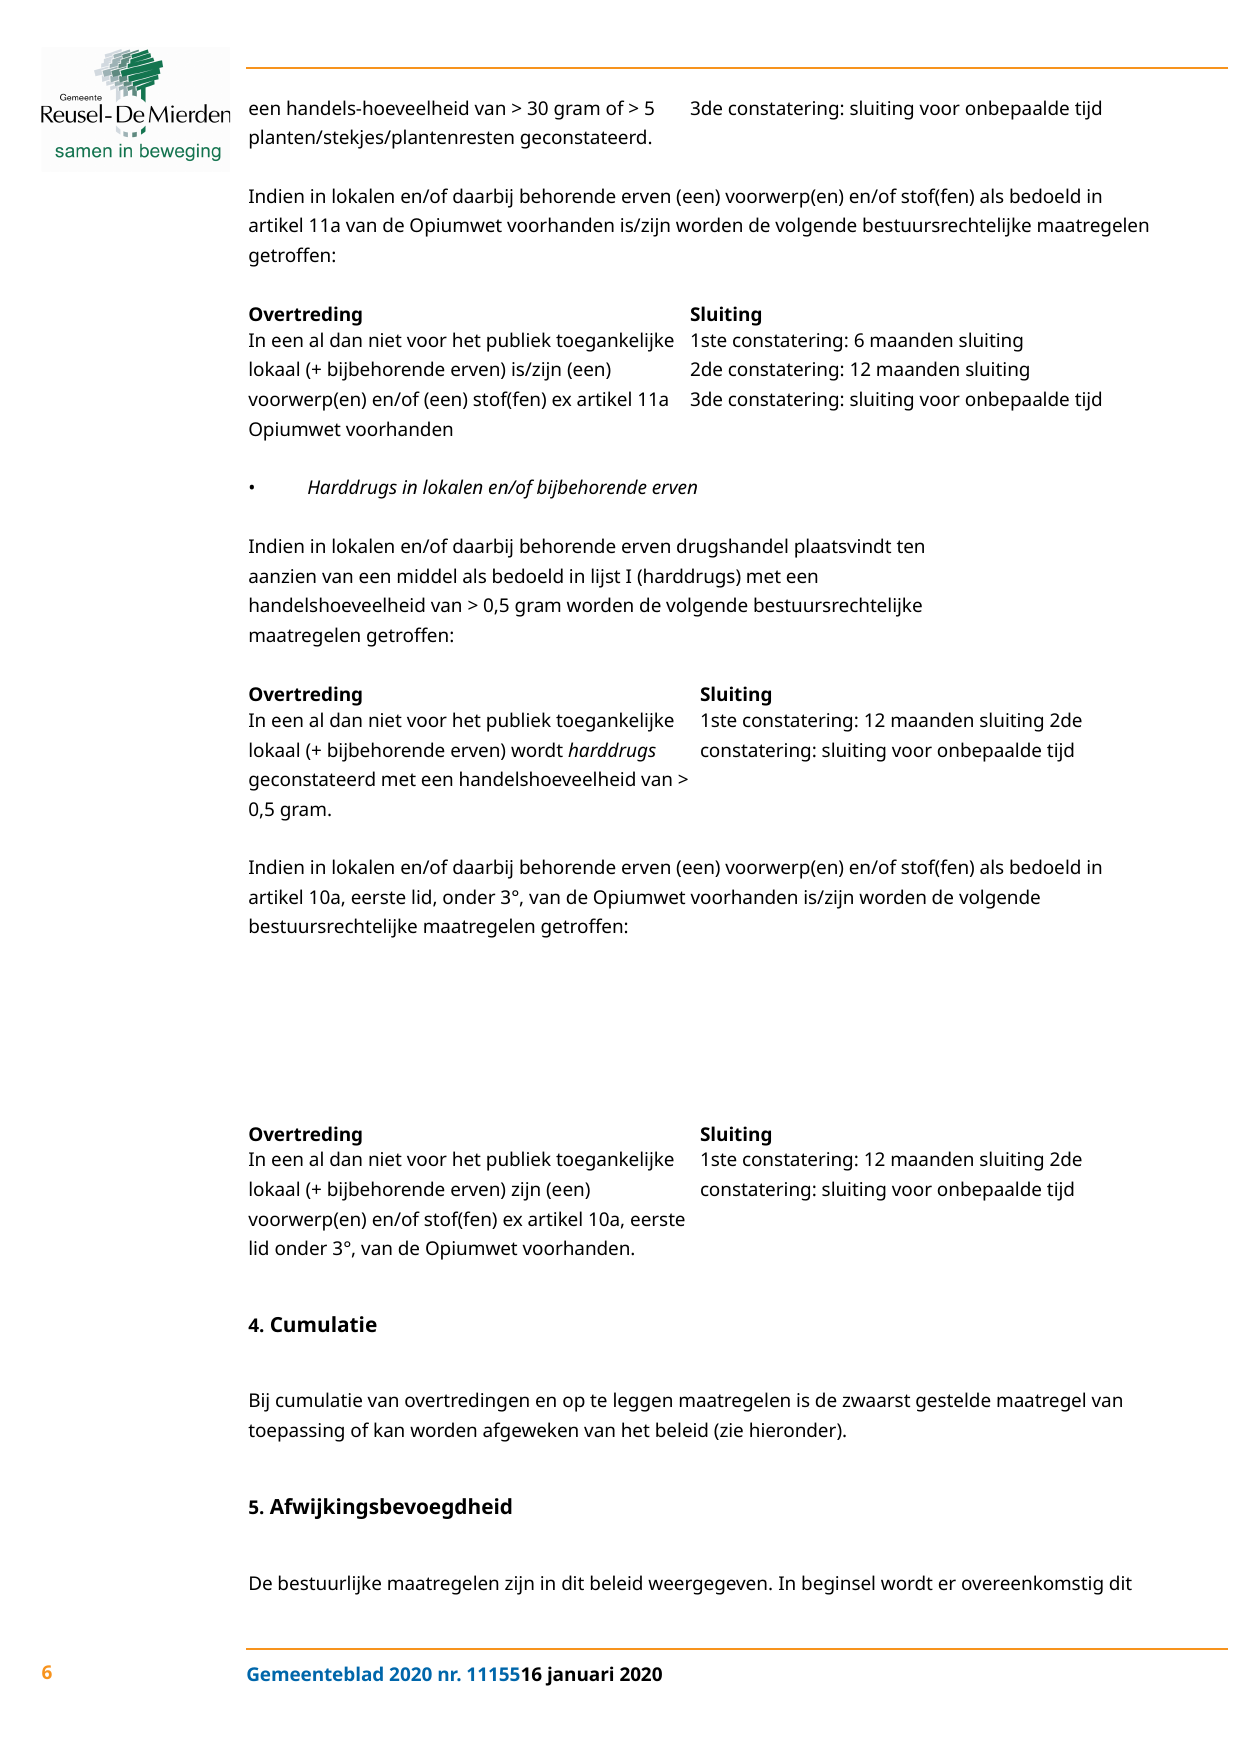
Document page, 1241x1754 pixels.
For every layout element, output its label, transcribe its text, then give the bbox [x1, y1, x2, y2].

table_header Overtreding [248, 301, 690, 327]
table_cell 3de constatering: sluiting voor onbepaalde tijd [690, 95, 1152, 150]
text Indien in lokalen en/of daarbij behorende erven drugshandel plaatsvindt ten [248, 533, 1152, 559]
table_cell In een al dan niet voor het publiek toegankelijke lokaal (+ bijbehorende erven) is/zijn (een) voorwerp(en) en/of (een) stof(fen) ex artikel 11a Opiumwet voorhanden [248, 327, 690, 442]
text handelshoeveelheid van > 0,5 gram worden de volgende bestuursrechtelijke [248, 593, 1152, 618]
text aanzien van een middel als bedoeld in lijst I (harddrugs) met een [248, 563, 1152, 589]
table_header Overtreding [248, 1121, 700, 1147]
text 4. Cumulatie [248, 1310, 1152, 1338]
text 5. Afwijkingsbevoegdheid [248, 1492, 1152, 1521]
table_cell 1ste constatering: 12 maanden sluiting 2de constatering: sluiting voor onbepaalde tijd [700, 707, 1152, 822]
picture [41, 47, 231, 172]
table_cell In een al dan niet voor het publiek toegankelijke lokaal (+ bijbehorende erven) wordt harddrugs geconstateerd met een handelshoeveelheid van > 0,5 gram. [248, 707, 700, 822]
table_cell In een al dan niet voor het publiek toegankelijke lokaal (+ bijbehorende erven) zijn (een) voorwerp(en) en/of stof(fen) ex artikel 10a, eerste lid onder 3°, van de Opiumwet voorhanden. [248, 1147, 700, 1261]
list Harddrugs in lokalen en/of bijbehorende erven [248, 474, 1152, 500]
table_header Sluiting [700, 1121, 1152, 1147]
text Indien in lokalen en/of daarbij behorende erven (een) voorwerp(en) en/of stof(fen) als bedoeld in artikel 10a, eerste lid, onder 3°, van de Opiumwet voorhanden is/zijn worden de volgende bestuursrechtelijke maatregelen getroffen: [248, 854, 1152, 939]
table_cell een handels-hoeveelheid van > 30 gram of > 5 planten/stekjes/plantenresten geconstateerd. [248, 95, 690, 150]
text maatregelen getroffen: [248, 622, 1152, 648]
text De bestuurlijke maatregelen zijn in dit beleid weergegeven. In beginsel wordt er overeenkomstig dit [248, 1570, 1152, 1596]
table_header Sluiting [700, 682, 1152, 707]
table_cell 1ste constatering: 6 maanden sluiting 2de constatering: 12 maanden sluiting 3de constatering: sluiting voor onbepaalde tijd [690, 327, 1152, 442]
table_header Overtreding [248, 682, 700, 707]
table_header Sluiting [690, 301, 1152, 327]
text Bij cumulatie van overtredingen en op te leggen maatregelen is de zwaarst gestelde maatregel van toepassing of kan worden afgeweken van het beleid (zie hieronder). [248, 1388, 1152, 1443]
text Indien in lokalen en/of daarbij behorende erven (een) voorwerp(en) en/of stof(fen) als bedoeld in artikel 11a van de Opiumwet voorhanden is/zijn worden de volgende bestuursrechtelijke maatregelen getroffen: [248, 183, 1152, 268]
table_cell 1ste constatering: 12 maanden sluiting 2de constatering: sluiting voor onbepaalde tijd [700, 1147, 1152, 1261]
